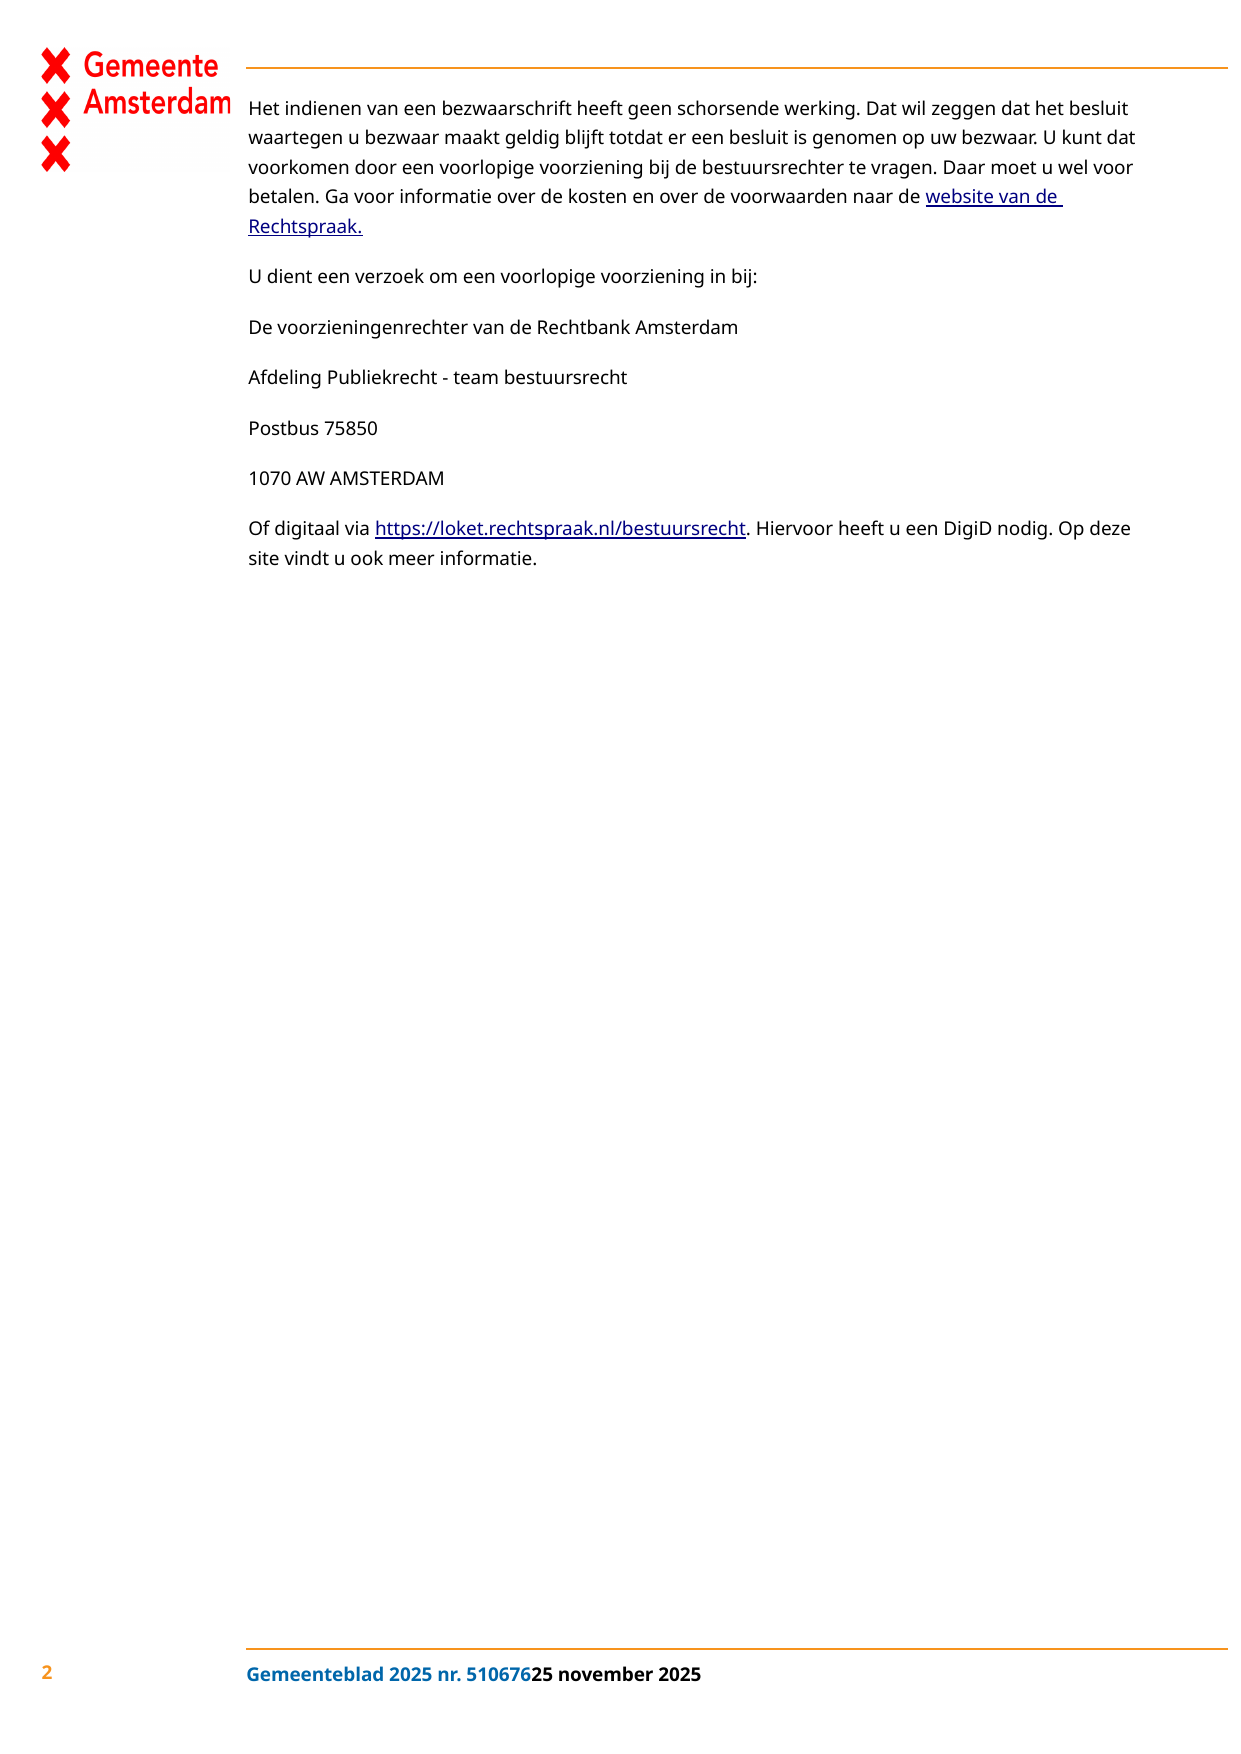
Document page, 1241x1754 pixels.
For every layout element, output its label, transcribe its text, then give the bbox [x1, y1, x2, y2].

text Afdeling Publiekrecht - team bestuursrecht [248, 364, 1152, 390]
picture [41, 47, 231, 172]
text Postbus 75850 [248, 415, 1152, 441]
text U dient een verzoek om een voorlopige voorziening in bij: [248, 263, 1152, 289]
text De voorzieningenrechter van de Rechtbank Amsterdam [248, 314, 1152, 340]
text 1070 AW AMSTERDAM [248, 465, 1152, 491]
text Of digitaal via https://loket.rechtspraak.nl/bestuursrecht. Hiervoor heeft u een DigiD nodig. Op deze site vindt u ook meer informatie. [248, 516, 1152, 571]
text Het indienen van een bezwaarschrift heeft geen schorsende werking. Dat wil zeggen dat het besluit waartegen u bezwaar maakt geldig blijft totdat er een besluit is genomen op uw bezwaar. U kunt dat voorkomen door een voorlopige voorziening bij de bestuursrechter te vragen. Daar moet u wel voor betalen. Ga voor informatie over de kosten en over de voorwaarden naar de website van de Rechtspraak. [248, 95, 1152, 239]
